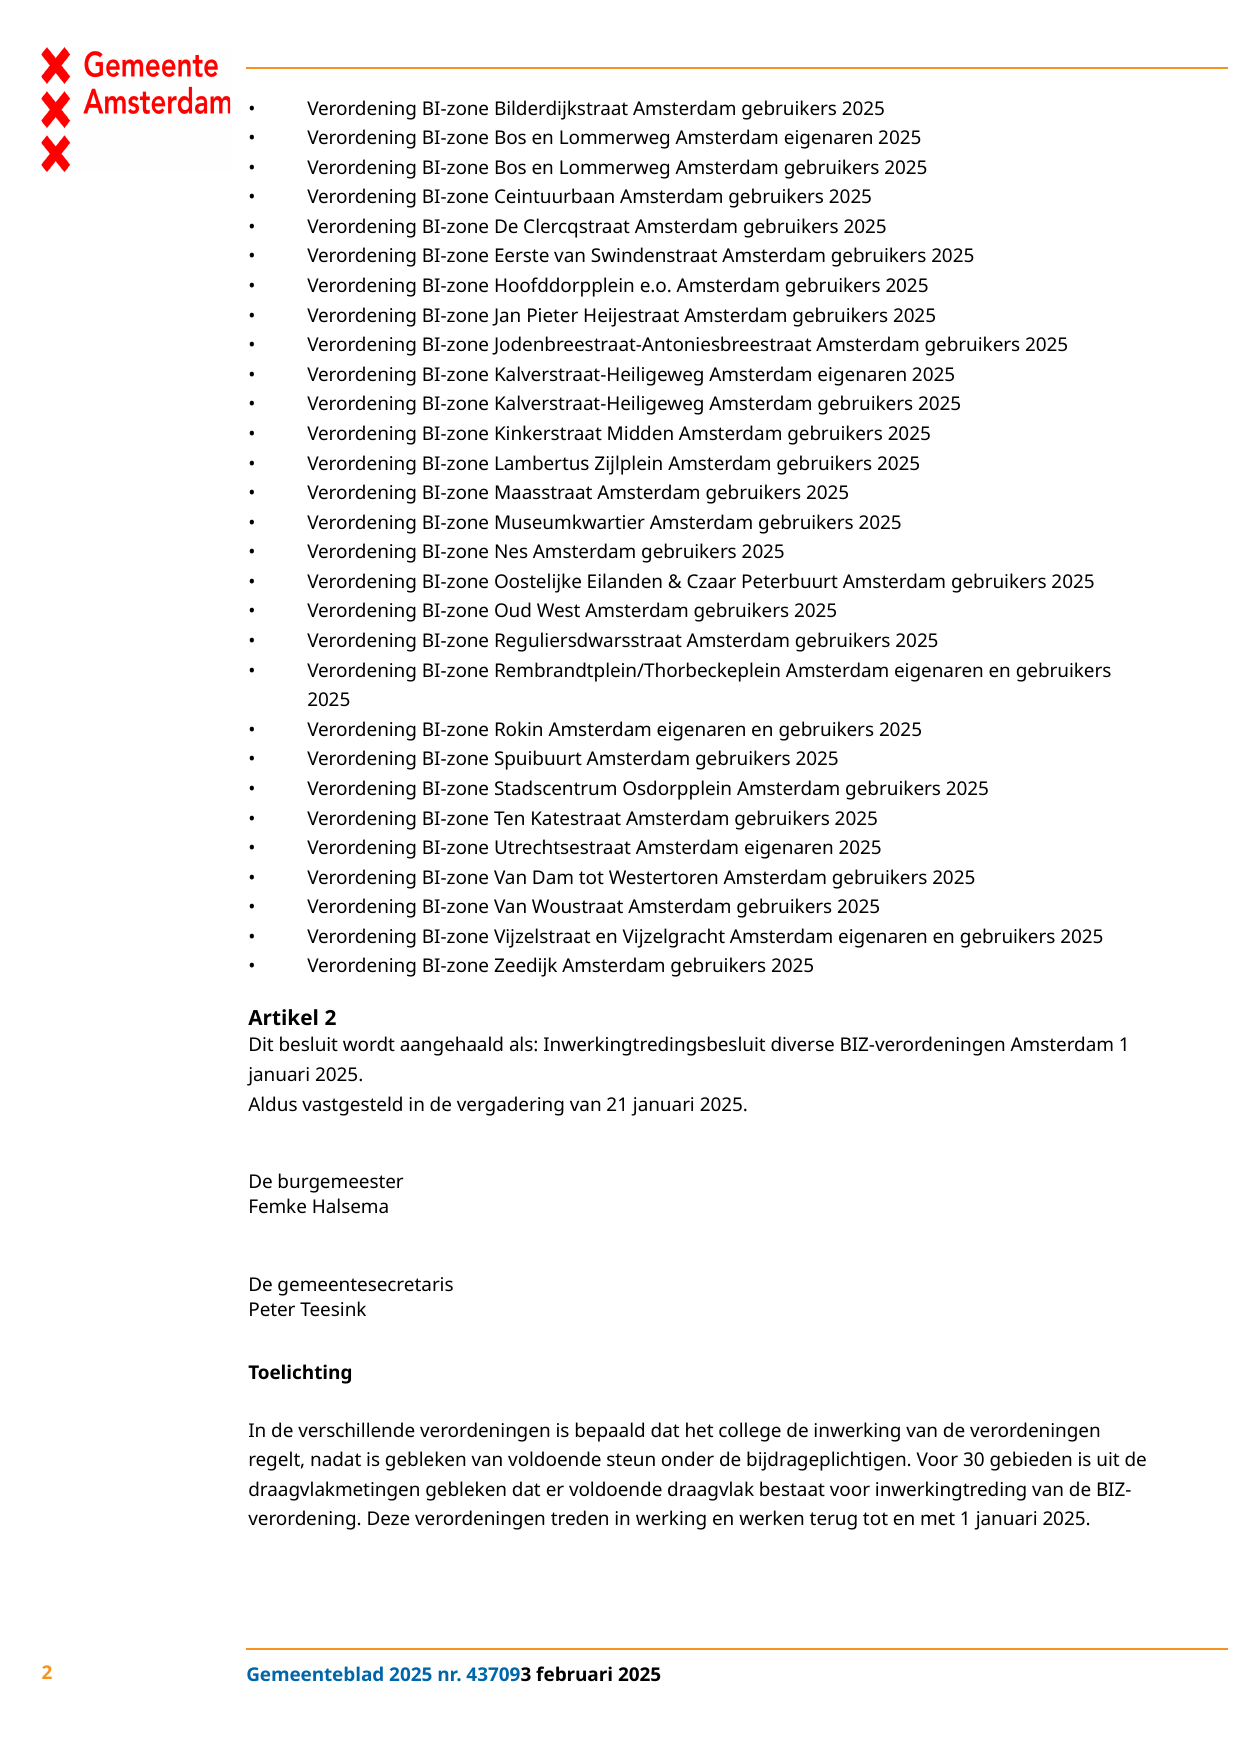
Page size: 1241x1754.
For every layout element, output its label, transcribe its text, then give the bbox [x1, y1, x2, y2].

list Verordening BI-zone Bos en Lommerweg Amsterdam gebruikers 2025 [248, 154, 1152, 180]
text Artikel 2 [248, 1003, 1152, 1032]
list Verordening BI-zone Kinkerstraat Midden Amsterdam gebruikers 2025 [248, 420, 1152, 446]
text Toelichting [248, 1348, 1152, 1388]
list Verordening BI-zone Jan Pieter Heijestraat Amsterdam gebruikers 2025 [248, 302, 1152, 328]
list Verordening BI-zone Rembrandtplein/Thorbeckeplein Amsterdam eigenaren en gebruikers 2025 [248, 657, 1152, 712]
list Verordening BI-zone Maasstraat Amsterdam gebruikers 2025 [248, 479, 1152, 505]
list Verordening BI-zone Reguliersdwarsstraat Amsterdam gebruikers 2025 [248, 627, 1152, 653]
list Verordening BI-zone Museumkwartier Amsterdam gebruikers 2025 [248, 509, 1152, 535]
text Dit besluit wordt aangehaald als: Inwerkingtredingsbesluit diverse BIZ-verordeningen Amsterdam 1 januari 2025. [248, 1032, 1152, 1087]
picture [41, 47, 231, 172]
text Peter Teesink [248, 1297, 1152, 1322]
list Verordening BI-zone Van Dam tot Westertoren Amsterdam gebruikers 2025 [248, 864, 1152, 890]
list Verordening BI-zone Hoofddorpplein e.o. Amsterdam gebruikers 2025 [248, 272, 1152, 298]
list Verordening BI-zone Vijzelstraat en Vijzelgracht Amsterdam eigenaren en gebruikers 2025 [248, 923, 1152, 949]
list Verordening BI-zone Lambertus Zijlplein Amsterdam gebruikers 2025 [248, 450, 1152, 476]
list Verordening BI-zone Rokin Amsterdam eigenaren en gebruikers 2025 [248, 716, 1152, 742]
list Verordening BI-zone Stadscentrum Osdorpplein Amsterdam gebruikers 2025 [248, 775, 1152, 801]
list Verordening BI-zone Ceintuurbaan Amsterdam gebruikers 2025 [248, 183, 1152, 209]
list Verordening BI-zone De Clercqstraat Amsterdam gebruikers 2025 [248, 213, 1152, 239]
list Verordening BI-zone Spuibuurt Amsterdam gebruikers 2025 [248, 746, 1152, 771]
list Verordening BI-zone Kalverstraat-Heiligeweg Amsterdam gebruikers 2025 [248, 391, 1152, 416]
text De gemeentesecretaris [248, 1271, 1152, 1297]
list Verordening BI-zone Van Woustraat Amsterdam gebruikers 2025 [248, 893, 1152, 919]
text Aldus vastgesteld in de vergadering van 21 januari 2025. [248, 1091, 1152, 1116]
list Verordening BI-zone Zeedijk Amsterdam gebruikers 2025 [248, 953, 1152, 978]
list Verordening BI-zone Oud West Amsterdam gebruikers 2025 [248, 598, 1152, 623]
list Verordening BI-zone Ten Katestraat Amsterdam gebruikers 2025 [248, 805, 1152, 831]
list Verordening BI-zone Utrechtsestraat Amsterdam eigenaren 2025 [248, 834, 1152, 860]
list Verordening BI-zone Oostelijke Eilanden & Czaar Peterbuurt Amsterdam gebruikers 2025 [248, 568, 1152, 594]
text De burgemeester [248, 1168, 1152, 1194]
list Verordening BI-zone Jodenbreestraat-Antoniesbreestraat Amsterdam gebruikers 2025 [248, 331, 1152, 357]
text In de verschillende verordeningen is bepaald dat het college de inwerking van de verordeningen regelt, nadat is gebleken van voldoende steun onder de bijdrageplichtigen. Voor 30 gebieden is uit de draagvlakmetingen gebleken dat er voldoende draagvlak bestaat voor inwerkingtreding van de BIZ-verordening. Deze verordeningen treden in werking en werken terug tot en met 1 januari 2025. [248, 1417, 1152, 1531]
list Verordening BI-zone Kalverstraat-Heiligeweg Amsterdam eigenaren 2025 [248, 361, 1152, 387]
list Verordening BI-zone Bilderdijkstraat Amsterdam gebruikers 2025 [248, 95, 1152, 121]
list Verordening BI-zone Nes Amsterdam gebruikers 2025 [248, 538, 1152, 564]
list Verordening BI-zone Bos en Lommerweg Amsterdam eigenaren 2025 [248, 124, 1152, 150]
text Femke Halsema [248, 1194, 1152, 1219]
list Verordening BI-zone Eerste van Swindenstraat Amsterdam gebruikers 2025 [248, 243, 1152, 268]
